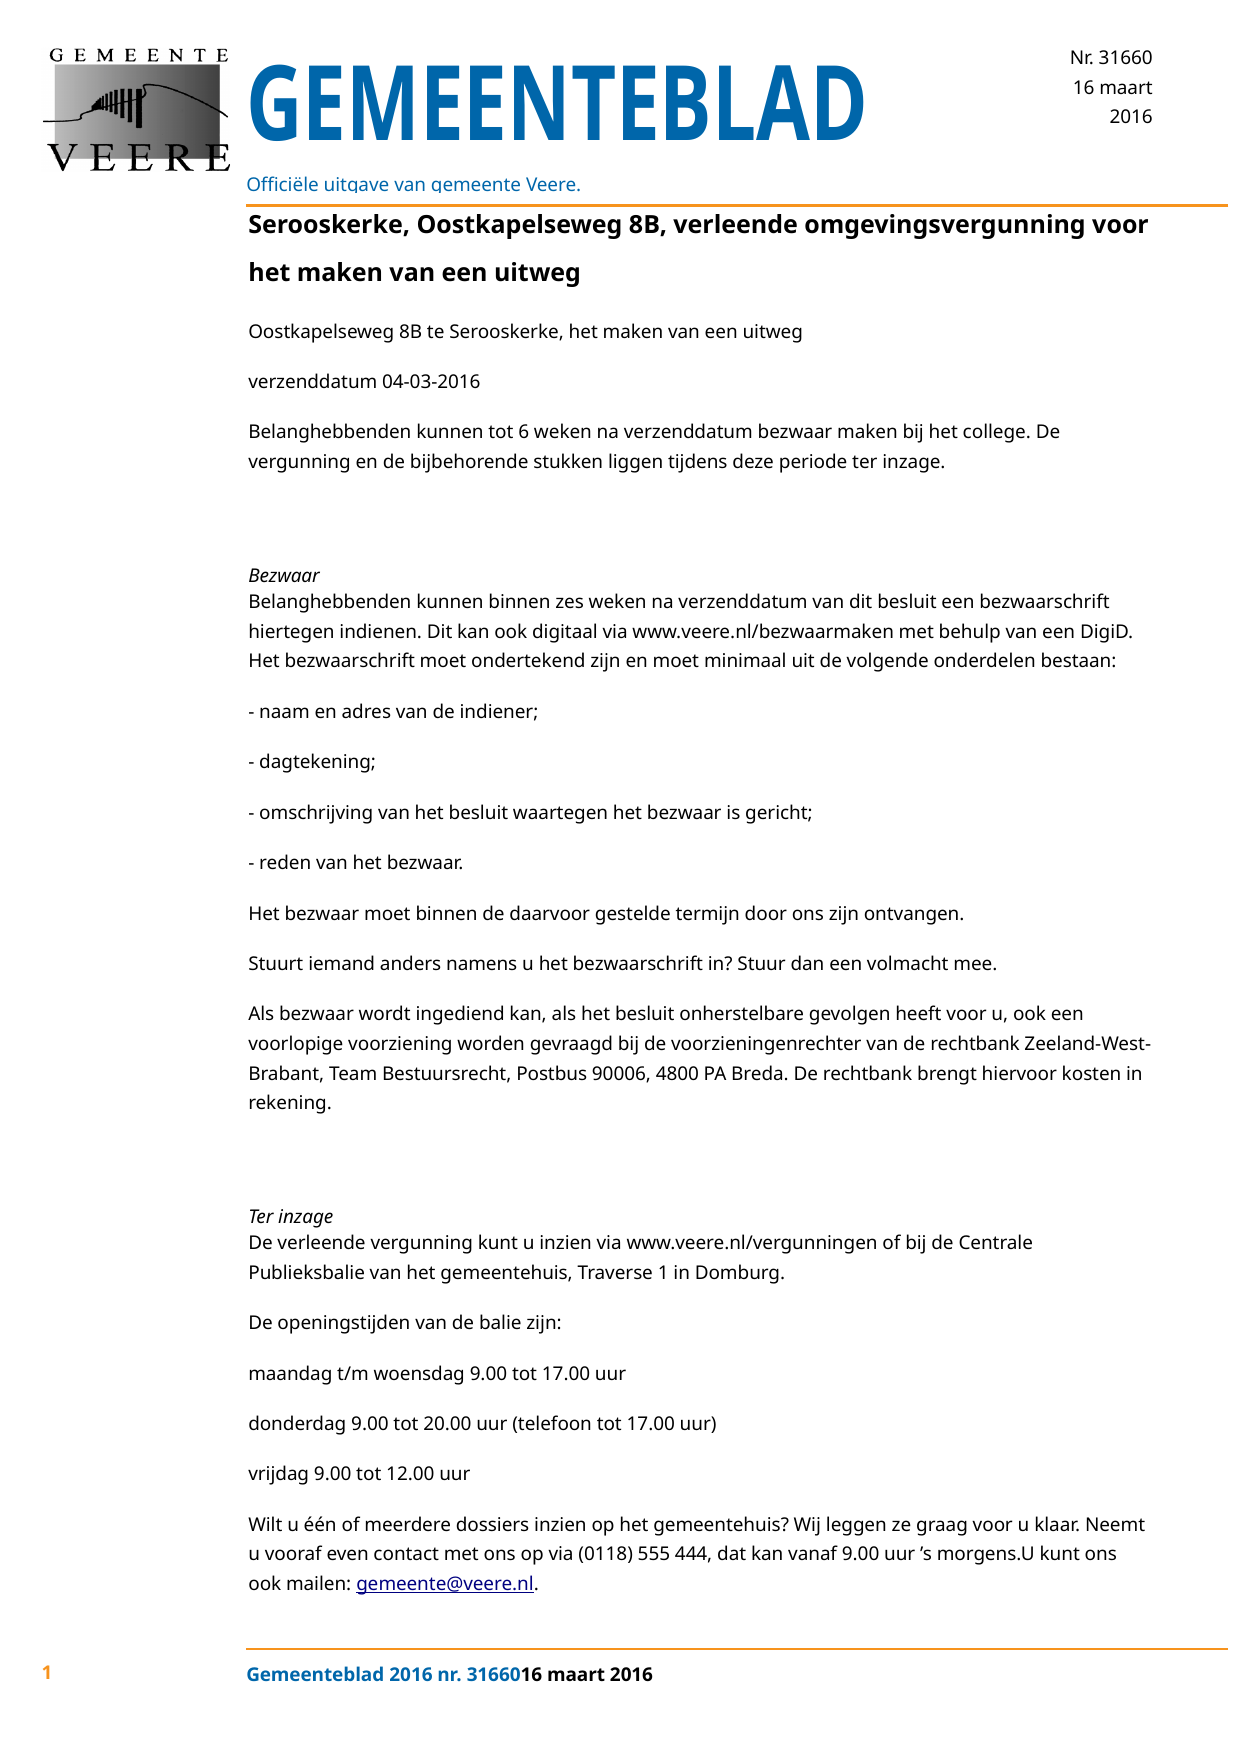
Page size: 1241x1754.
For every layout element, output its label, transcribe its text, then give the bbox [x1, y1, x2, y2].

text Ter inzage [248, 1204, 1152, 1229]
text Het bezwaar moet binnen de daarvoor gestelde termijn door ons zijn ontvangen. [248, 900, 1152, 925]
text Als bezwaar wordt ingediend kan, als het besluit onherstelbare gevolgen heeft voor u, ook een voorlopige voorziening worden gevraagd bij de voorzieningenrechter van de rechtbank Zeeland-West-Brabant, Team Bestuursrecht, Postbus 90006, 4800 PA Breda. De rechtbank brengt hiervoor kosten in rekening. [248, 1001, 1152, 1115]
picture [41, 47, 231, 172]
text Stuurt iemand anders namens u het bezwaarschrift in? Stuur dan een volmacht mee. [248, 950, 1152, 976]
text - dagtekening; [248, 748, 1152, 774]
text donderdag 9.00 tot 20.00 uur (telefoon tot 17.00 uur) [248, 1410, 1152, 1436]
text maandag t/m woensdag 9.00 tot 17.00 uur [248, 1360, 1152, 1386]
text vrijdag 9.00 tot 12.00 uur [248, 1461, 1152, 1486]
text Belanghebbenden kunnen tot 6 weken na verzenddatum bezwaar maken bij het college. De vergunning en de bijbehorende stukken liggen tijdens deze periode ter inzage. [248, 419, 1152, 474]
text De verleende vergunning kunt u inzien via www.veere.nl/vergunningen of bij de Centrale Publieksbalie van het gemeentehuis, Traverse 1 in Domburg. [248, 1229, 1152, 1285]
text De openingstijden van de balie zijn: [248, 1309, 1152, 1335]
text Belanghebbenden kunnen binnen zes weken na verzenddatum van dit besluit een bezwaarschrift hiertegen indienen. Dit kan ook digitaal via www.veere.nl/bezwaarmaken met behulp van een DigiD. Het bezwaarschrift moet ondertekend zijn en moet minimaal uit de volgende onderdelen bestaan: [248, 588, 1152, 673]
text Serooskerke, Oostkapelseweg 8B, verleende omgevingsvergunning voor het maken van een uitweg [248, 207, 1152, 288]
text - reden van het bezwaar. [248, 849, 1152, 875]
text - naam en adres van de indiener; [248, 698, 1152, 724]
text Oostkapelseweg 8B te Serooskerke, het maken van een uitweg [248, 318, 1152, 344]
text verzenddatum 04-03-2016 [248, 368, 1152, 394]
text Wilt u één of meerdere dossiers inzien op het gemeentehuis? Wij leggen ze graag voor u klaar. Neemt u vooraf even contact met ons op via (0118) 555 444, dat kan vanaf 9.00 uur ’s morgens.U kunt ons ook mailen: gemeente@veere.nl. [248, 1511, 1152, 1596]
text Bezwaar [248, 563, 1152, 588]
text - omschrijving van het besluit waartegen het bezwaar is gericht; [248, 799, 1152, 824]
